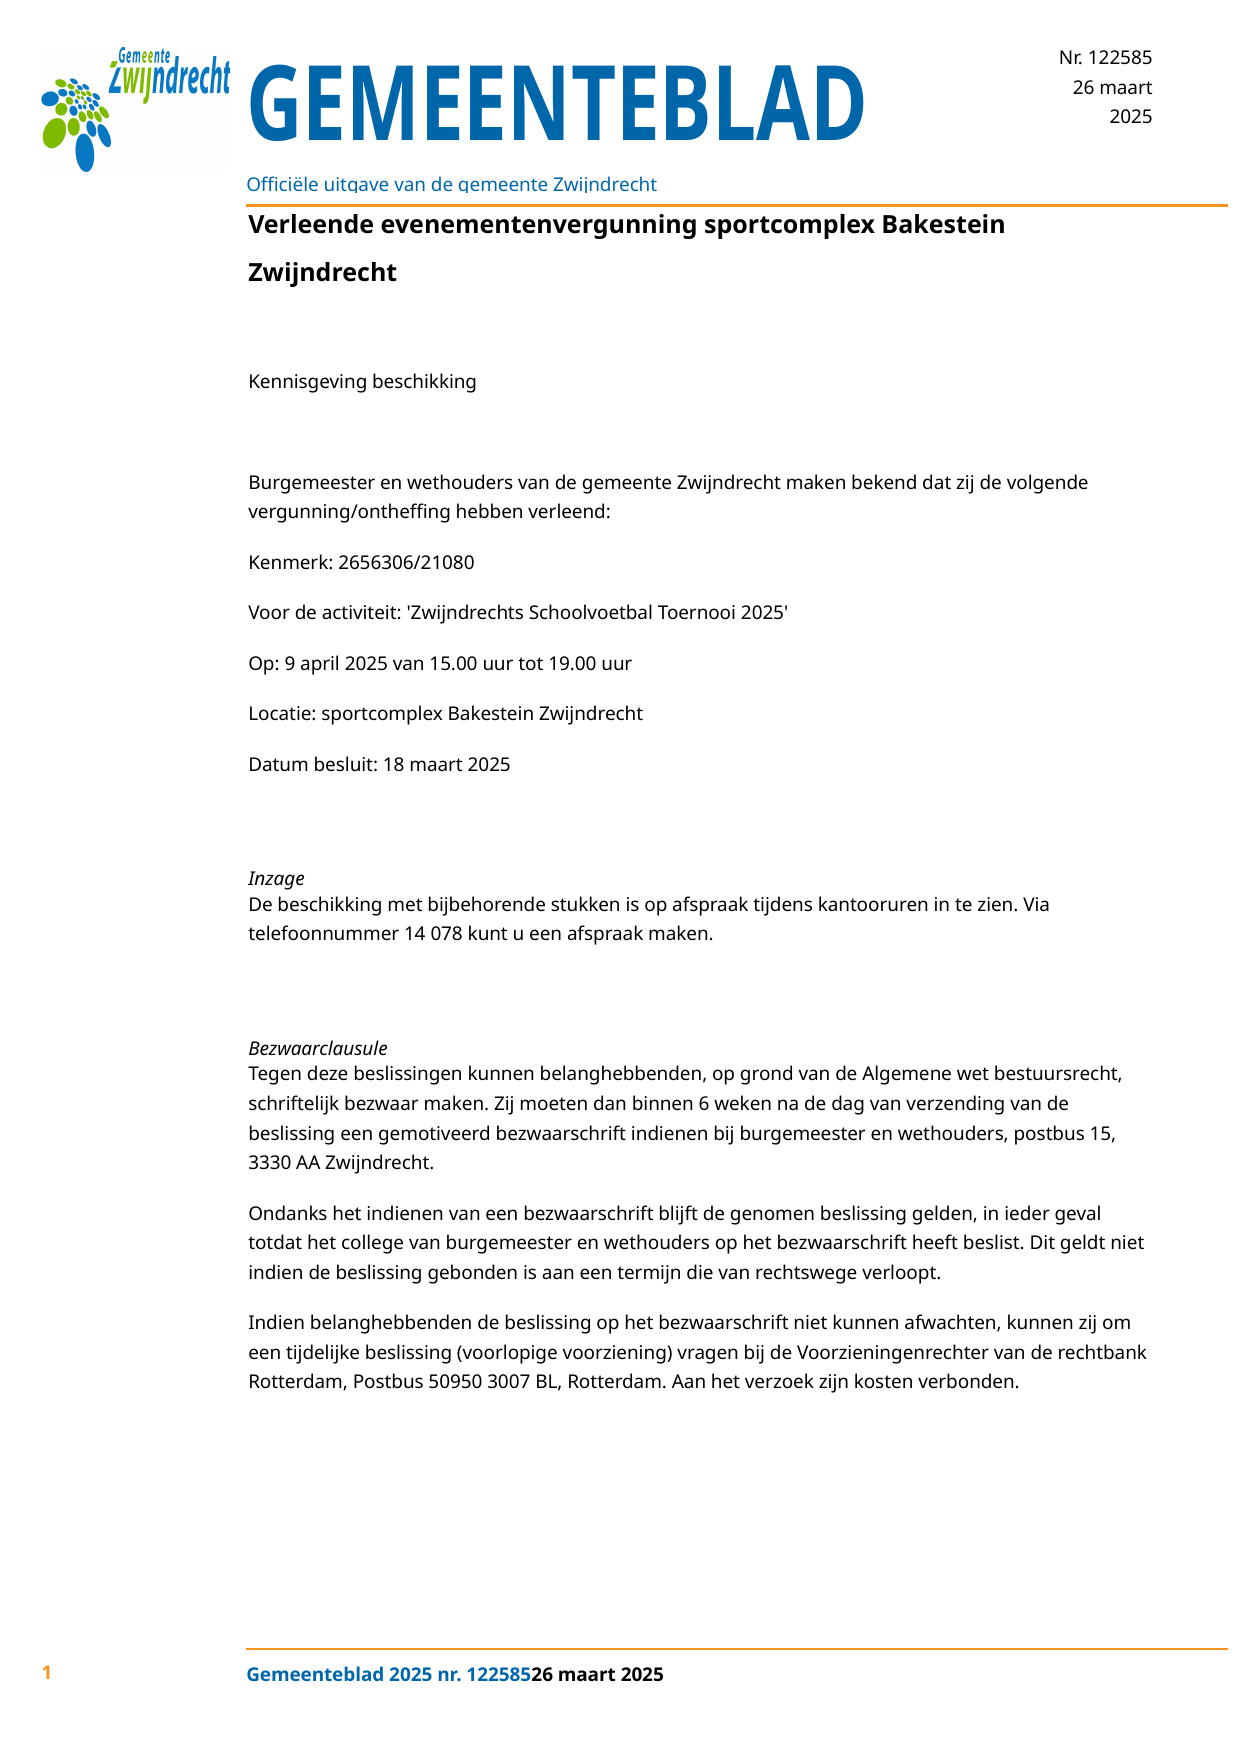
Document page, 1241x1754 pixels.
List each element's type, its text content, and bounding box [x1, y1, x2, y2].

text Ondanks het indienen van een bezwaarschrift blijft de genomen beslissing gelden, in ieder geval totdat het college van burgemeester en wethouders op het bezwaarschrift heeft beslist. Dit geldt niet indien de beslissing gebonden is aan een termijn die van rechtswege verloopt. [248, 1200, 1152, 1285]
text Op: 9 april 2025 van 15.00 uur tot 19.00 uur [248, 650, 1152, 676]
text Inzage [248, 865, 1152, 891]
text Kenmerk: 2656306/21080 [248, 549, 1152, 575]
text Bezwaarclausule [248, 1035, 1152, 1061]
text Locatie: sportcomplex Bakestein Zwijndrecht [248, 700, 1152, 726]
text Voor de activiteit: 'Zwijndrechts Schoolvoetbal Toernooi 2025' [248, 599, 1152, 625]
text De beschikking met bijbehorende stukken is op afspraak tijdens kantooruren in te zien. Via telefoonnummer 14 078 kunt u een afspraak maken. [248, 891, 1152, 946]
text Kennisgeving beschikking [248, 368, 1152, 394]
text Burgemeester en wethouders van de gemeente Zwijndrecht maken bekend dat zij de volgende vergunning/ontheffing hebben verleend: [248, 469, 1152, 524]
text Indien belanghebbenden de beslissing op het bezwaarschrift niet kunnen afwachten, kunnen zij om een tijdelijke beslissing (voorlopige voorziening) vragen bij de Voorzieningenrechter van de rechtbank Rotterdam, Postbus 50950 3007 BL, Rotterdam. Aan het verzoek zijn kosten verbonden. [248, 1309, 1152, 1394]
text Datum besluit: 18 maart 2025 [248, 751, 1152, 777]
picture [41, 47, 231, 172]
text Tegen deze beslissingen kunnen belanghebbenden, op grond van de Algemene wet bestuursrecht, schriftelijk bezwaar maken. Zij moeten dan binnen 6 weken na de dag van verzending van de beslissing een gemotiveerd bezwaarschrift indienen bij burgemeester en wethouders, postbus 15, 3330 AA Zwijndrecht. [248, 1061, 1152, 1175]
text Verleende evenementenvergunning sportcomplex Bakestein Zwijndrecht [248, 207, 1152, 288]
